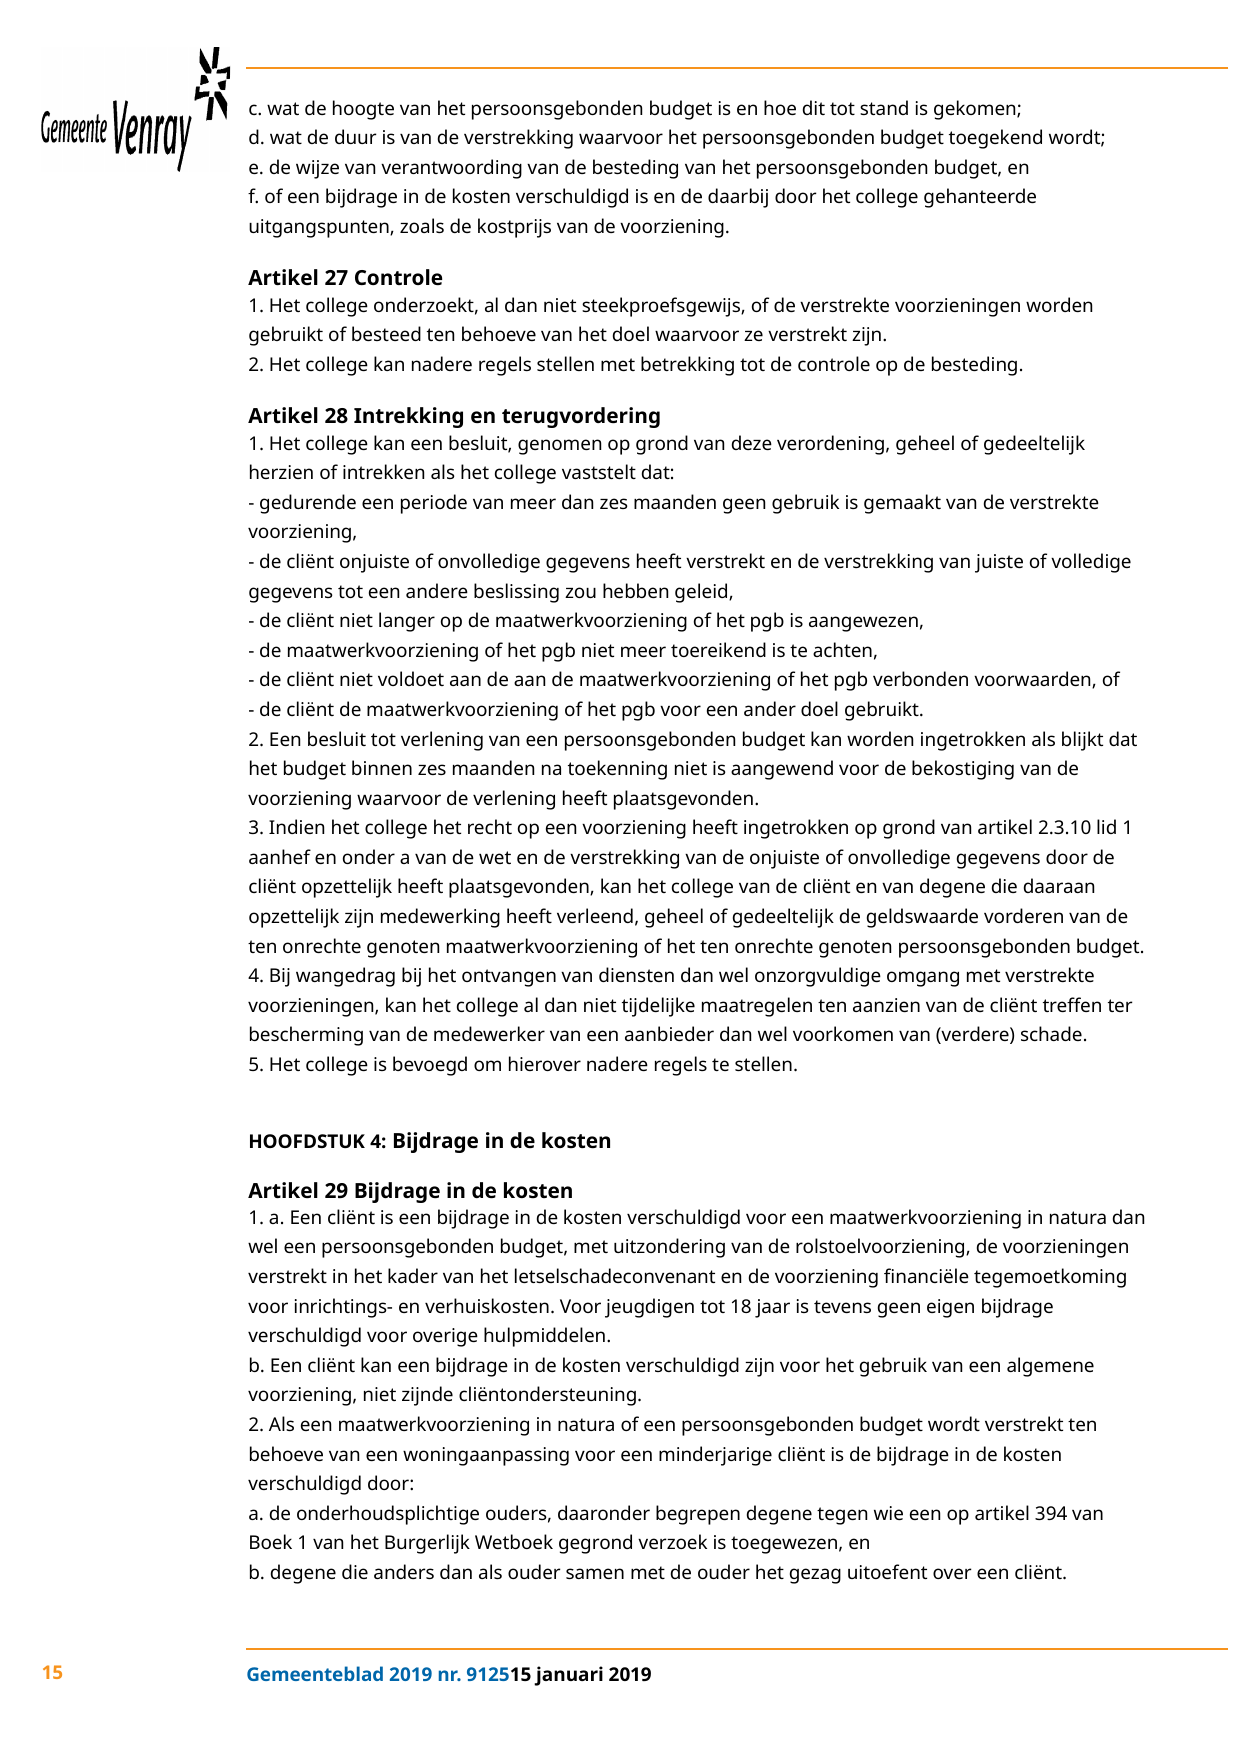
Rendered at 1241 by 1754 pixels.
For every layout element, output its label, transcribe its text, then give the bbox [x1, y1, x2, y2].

text Artikel 28 Intrekking en terugvordering [248, 402, 1152, 430]
text 2. Een besluit tot verlening van een persoonsgebonden budget kan worden ingetrokken als blijkt dat het budget binnen zes maanden na toekenning niet is aangewend voor de bekostiging van de voorziening waarvoor de verlening heeft plaatsgevonden. [248, 726, 1152, 811]
text - de cliënt niet langer op de maatwerkvoorziening of het pgb is aangewezen, [248, 607, 1152, 633]
text Artikel 27 Controle [248, 263, 1152, 292]
text 2. Als een maatwerkvoorziening in natura of een persoonsgebonden budget wordt verstrekt ten behoeve van een woningaanpassing voor een minderjarige cliënt is de bijdrage in de kosten verschuldigd door: [248, 1411, 1152, 1496]
text HOOFDSTUK 4: Bijdrage in de kosten [248, 1126, 1152, 1155]
text d. wat de duur is van de verstrekking waarvoor het persoonsgebonden budget toegekend wordt; [248, 124, 1152, 150]
text 2. Het college kan nadere regels stellen met betrekking tot de controle op de besteding. [248, 351, 1152, 377]
picture [41, 47, 231, 172]
text b. degene die anders dan als ouder samen met de ouder het gezag uitoefent over een cliënt. [248, 1559, 1152, 1585]
text - gedurende een periode van meer dan zes maanden geen gebruik is gemaakt van de verstrekte voorziening, [248, 489, 1152, 544]
text 3. Indien het college het recht op een voorziening heeft ingetrokken op grond van artikel 2.3.10 lid 1 aanhef en onder a van de wet en de verstrekking van de onjuiste of onvolledige gegevens door de cliënt opzettelijk heeft plaatsgevonden, kan het college van de cliënt en van degene die daaraan opzettelijk zijn medewerking heeft verleend, geheel of gedeeltelijk de geldswaarde vorderen van de ten onrechte genoten maatwerkvoorziening of het ten onrechte genoten persoonsgebonden budget. [248, 814, 1152, 959]
text c. wat de hoogte van het persoonsgebonden budget is en hoe dit tot stand is gekomen; [248, 95, 1152, 121]
text - de cliënt de maatwerkvoorziening of het pgb voor een ander doel gebruikt. [248, 696, 1152, 722]
text e. de wijze van verantwoording van de besteding van het persoonsgebonden budget, en [248, 154, 1152, 180]
text 1. a. Een cliënt is een bijdrage in de kosten verschuldigd voor een maatwerkvoorziening in natura dan wel een persoonsgebonden budget, met uitzondering van de rolstoelvoorziening, de voorzieningen verstrekt in het kader van het letselschadeconvenant en de voorziening financiële tegemoetkoming voor inrichtings- en verhuiskosten. Voor jeugdigen tot 18 jaar is tevens geen eigen bijdrage verschuldigd voor overige hulpmiddelen. [248, 1204, 1152, 1348]
text 4. Bij wangedrag bij het ontvangen van diensten dan wel onzorgvuldige omgang met verstrekte voorzieningen, kan het college al dan niet tijdelijke maatregelen ten aanzien van de cliënt treffen ter bescherming van de medewerker van een aanbieder dan wel voorkomen van (verdere) schade. [248, 962, 1152, 1047]
text 1. Het college onderzoekt, al dan niet steekproefsgewijs, of de verstrekte voorzieningen worden gebruikt of besteed ten behoeve van het doel waarvoor ze verstrekt zijn. [248, 292, 1152, 347]
text b. Een cliënt kan een bijdrage in de kosten verschuldigd zijn voor het gebruik van een algemene voorziening, niet zijnde cliëntondersteuning. [248, 1352, 1152, 1407]
text 1. Het college kan een besluit, genomen op grond van deze verordening, geheel of gedeeltelijk herzien of intrekken als het college vaststelt dat: [248, 430, 1152, 485]
text - de cliënt niet voldoet aan de aan de maatwerkvoorziening of het pgb verbonden voorwaarden, of [248, 667, 1152, 692]
text a. de onderhoudsplichtige ouders, daaronder begrepen degene tegen wie een op artikel 394 van Boek 1 van het Burgerlijk Wetboek gegrond verzoek is toegewezen, en [248, 1500, 1152, 1555]
text - de cliënt onjuiste of onvolledige gegevens heeft verstrekt en de verstrekking van juiste of volledige gegevens tot een andere beslissing zou hebben geleid, [248, 548, 1152, 604]
text Artikel 29 Bijdrage in de kosten [248, 1176, 1152, 1204]
text f. of een bijdrage in de kosten verschuldigd is en de daarbij door het college gehanteerde uitgangspunten, zoals de kostprijs van de voorziening. [248, 183, 1152, 239]
text 5. Het college is bevoegd om hierover nadere regels te stellen. [248, 1051, 1152, 1077]
text - de maatwerkvoorziening of het pgb niet meer toereikend is te achten, [248, 637, 1152, 663]
